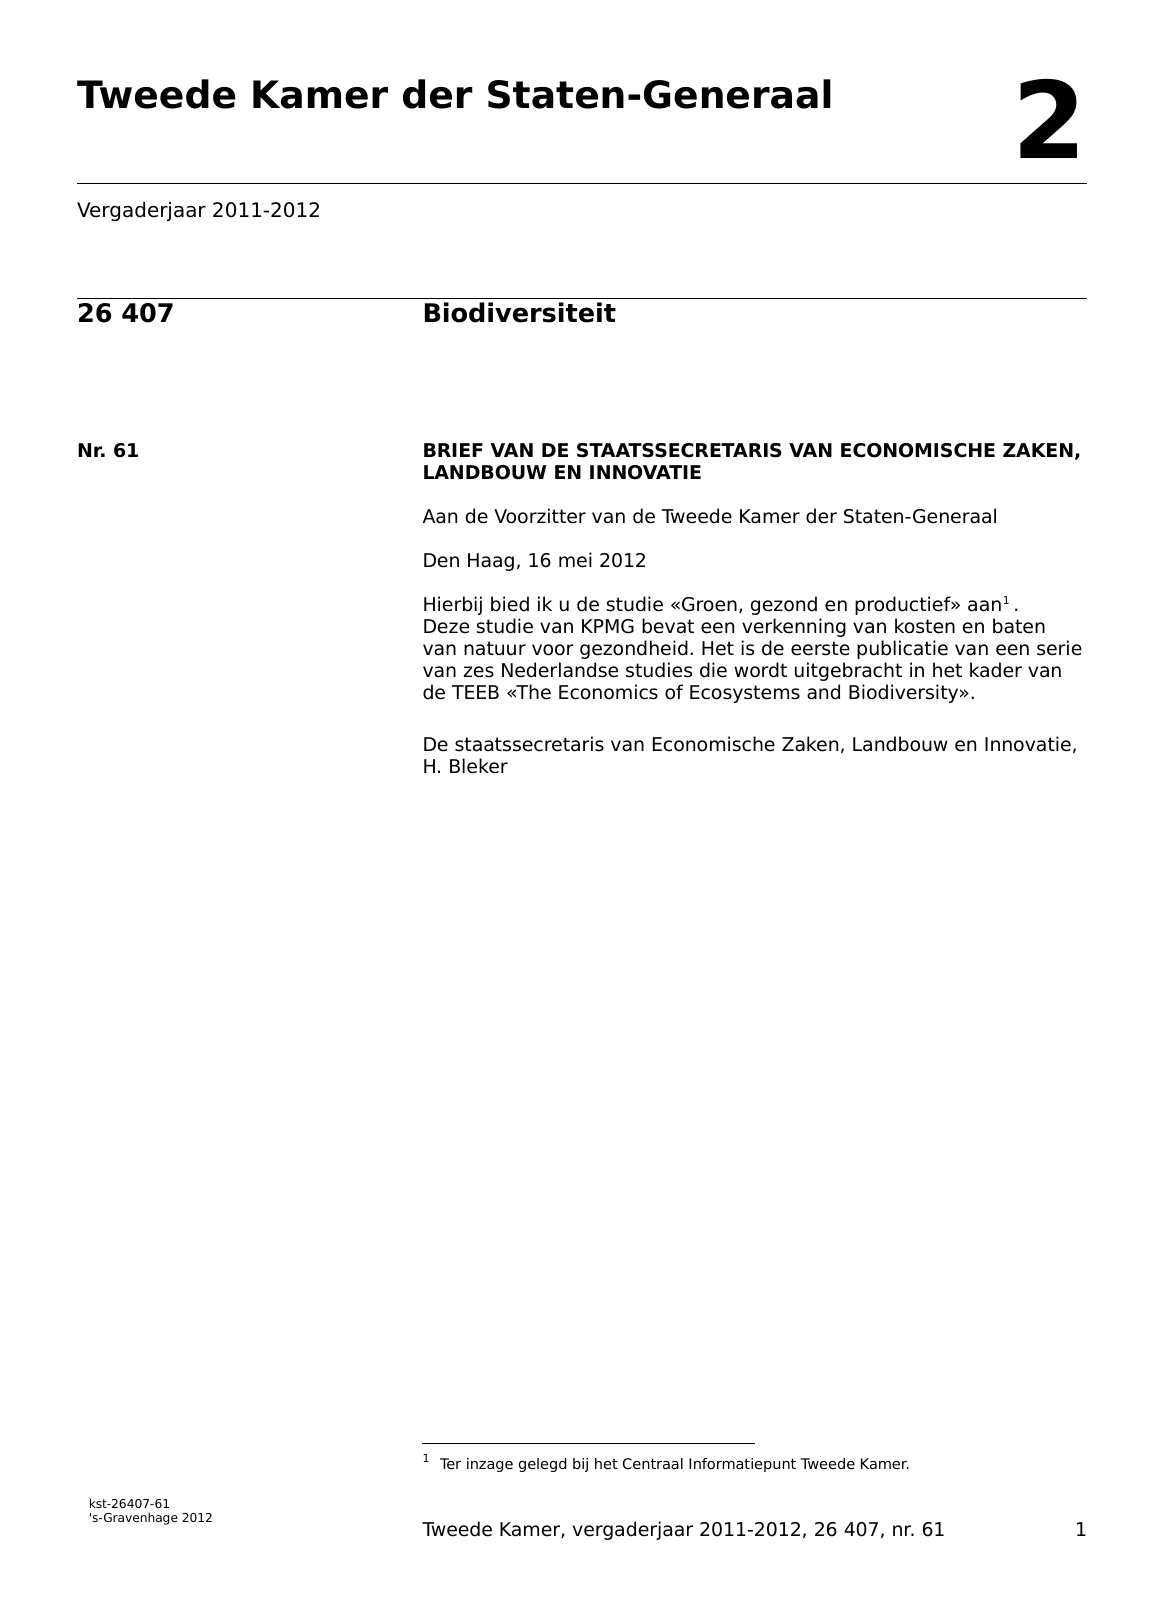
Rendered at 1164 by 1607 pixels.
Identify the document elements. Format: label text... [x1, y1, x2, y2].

text Ter inzage gelegd bij het Centraal Informatiepunt Tweede Kamer. [422, 1452, 1087, 1474]
text Den Haag, 16 mei 2012 [422, 550, 1087, 572]
text Deze studie van KPMG bevat een verkenning van kosten en baten van natuur voor gezondheid. Het is de eerste publicatie van een serie van zes Nederlandse studies die wordt uitgebracht in het kader van de TEEB «The Economics of Ecosystems and Biodiversity». [422, 616, 1087, 704]
text Hierbij bied ik u de studie «Groen, gezond en productief» aan. [422, 594, 1087, 616]
text De staatssecretaris van Economische Zaken, Landbouw en Innovatie, H. Bleker [422, 734, 1087, 778]
subtitle 26 407 Biodiversiteit [77, 299, 1087, 329]
table_header 2 [886, 59, 1087, 183]
text 's-Gravenhage 2012 [88, 1511, 323, 1525]
table_cell Vergaderjaar 2011-2012 [77, 184, 1087, 298]
text Aan de Voorzitter van de Tweede Kamer der Staten-Generaal [422, 506, 1087, 528]
text kst-26407-61 [88, 1497, 323, 1511]
table_header Tweede Kamer der Staten-Generaal [77, 59, 886, 183]
subtitle Nr. 61 BRIEF VAN DE STAATSSECRETARIS VAN ECONOMISCHE ZAKEN, LANDBOUW EN INNOVATIE [77, 440, 1087, 484]
